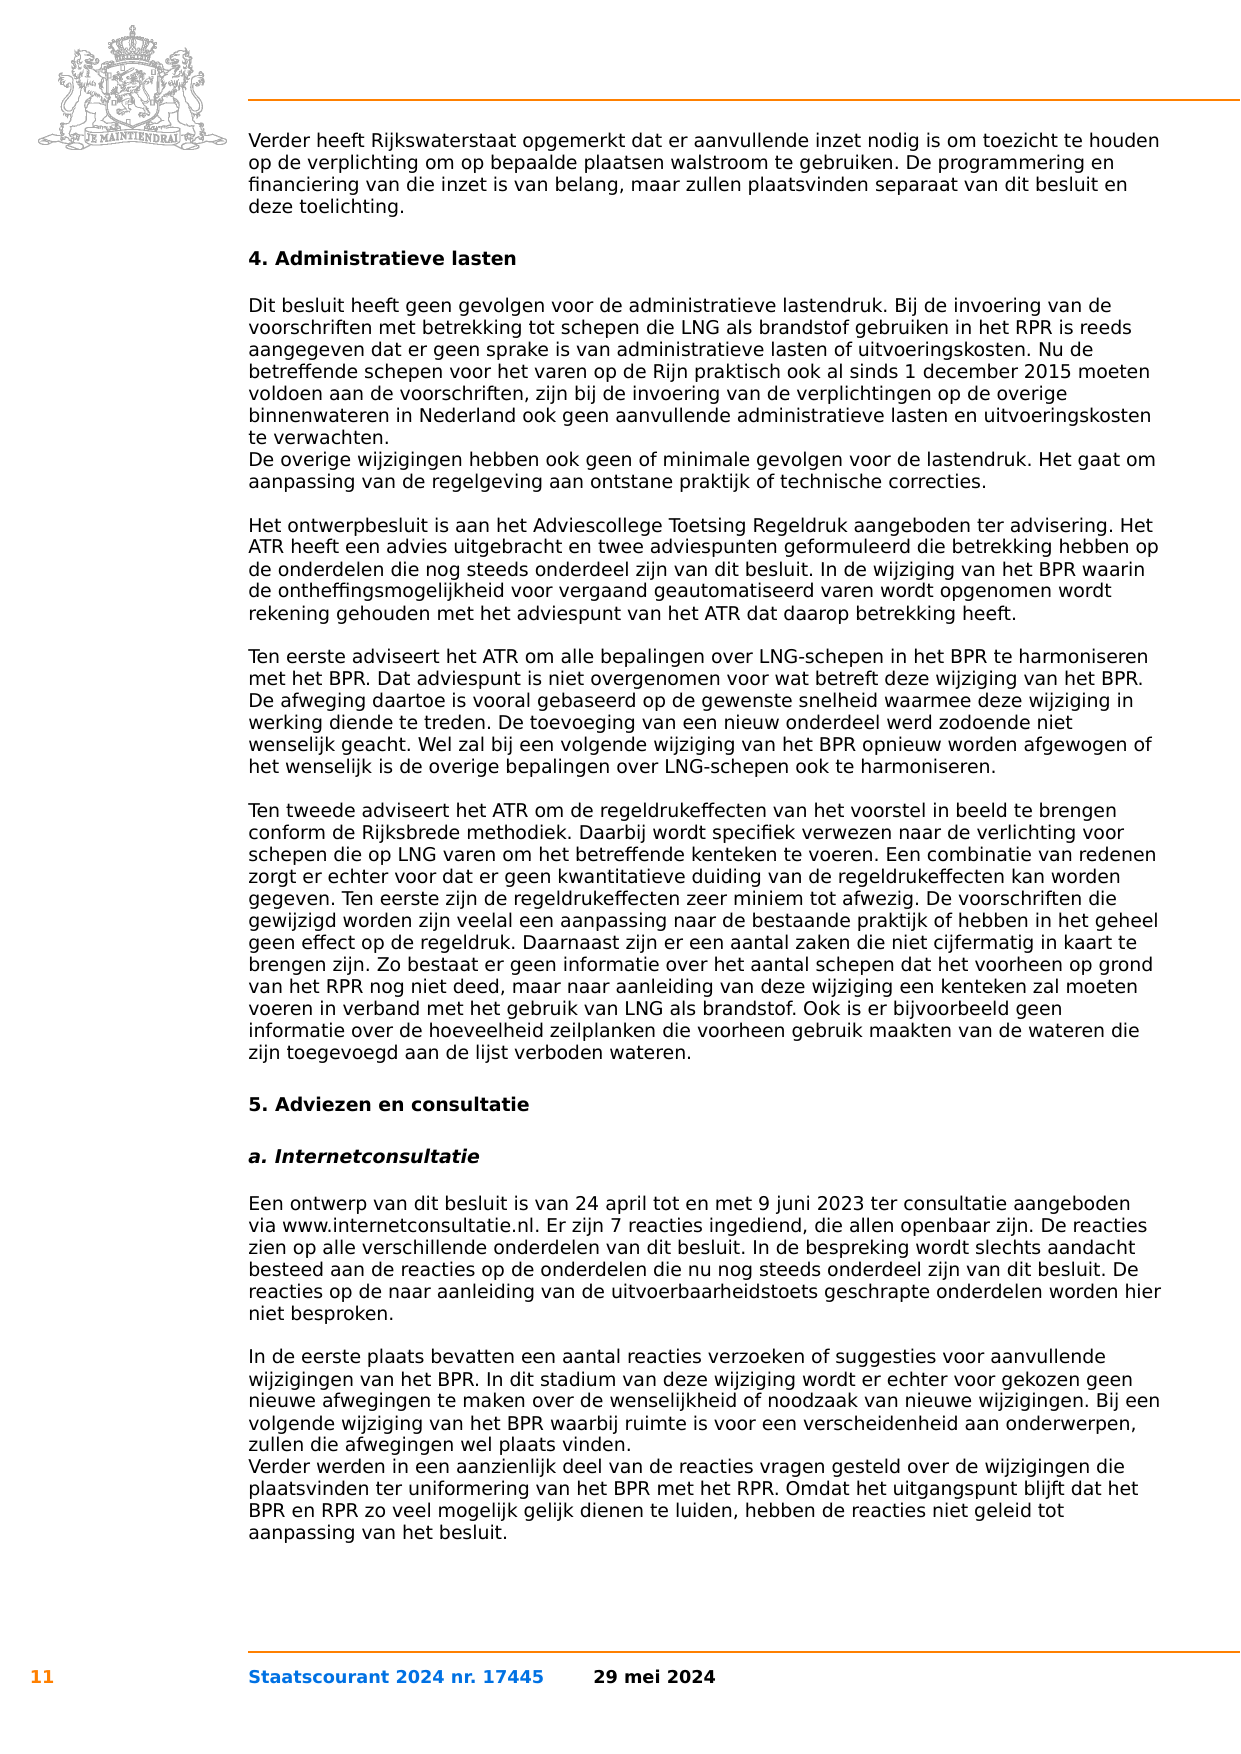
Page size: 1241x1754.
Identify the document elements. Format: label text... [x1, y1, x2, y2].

subtitle 4. Administratieve lasten [248, 248, 1163, 270]
text Dit besluit heeft geen gevolgen voor de administratieve lastendruk. Bij de invoering van de voorschriften met betrekking tot schepen die LNG als brandstof gebruiken in het RPR is reeds aangegeven dat er geen sprake is van administratieve lasten of uitvoeringskosten. Nu de betreffende schepen voor het varen op de Rijn praktisch ook al sinds 1 december 2015 moeten voldoen aan de voorschriften, zijn bij de invoering van de verplichtingen op de overige binnenwateren in Nederland ook geen aanvullende administratieve lasten en uitvoeringskosten te verwachten. [248, 295, 1163, 449]
subtitle 5. Adviezen en consultatie [248, 1094, 1163, 1116]
text Een ontwerp van dit besluit is van 24 april tot en met 9 juni 2023 ter consultatie aangeboden via www.internetconsultatie.nl. Er zijn 7 reacties ingediend, die allen openbaar zijn. De reacties zien op alle verschillende onderdelen van dit besluit. In de bespreking wordt slechts aandacht besteed aan de reacties op de onderdelen die nu nog steeds onderdeel zijn van dit besluit. De reacties op de naar aanleiding van de uitvoerbaarheidstoets geschrapte onderdelen worden hier niet besproken. [248, 1193, 1163, 1324]
text Ten tweede adviseert het ATR om de regeldrukeffecten van het voorstel in beeld te brengen conform de Rijksbrede methodiek. Daarbij wordt specifiek verwezen naar de verlichting voor schepen die op LNG varen om het betreffende kenteken te voeren. Een combinatie van redenen zorgt er echter voor dat er geen kwantitatieve duiding van de regeldrukeffecten kan worden gegeven. Ten eerste zijn de regeldrukeffecten zeer miniem tot afwezig. De voorschriften die gewijzigd worden zijn veelal een aanpassing naar de bestaande praktijk of hebben in het geheel geen effect op de regeldruk. Daarnaast zijn er een aantal zaken die niet cijfermatig in kaart te brengen zijn. Zo bestaat er geen informatie over het aantal schepen dat het voorheen op grond van het RPR nog niet deed, maar naar aanleiding van deze wijziging een kenteken zal moeten voeren in verband met het gebruik van LNG als brandstof. Ook is er bijvoorbeeld geen informatie over de hoeveelheid zeilplanken die voorheen gebruik maakten van de wateren die zijn toegevoegd aan de lijst verboden wateren. [248, 800, 1163, 1064]
text Verder heeft Rijkswaterstaat opgemerkt dat er aanvullende inzet nodig is om toezicht te houden op de verplichting om op bepaalde plaatsen walstroom te gebruiken. De programmering en financiering van die inzet is van belang, maar zullen plaatsvinden separaat van dit besluit en deze toelichting. [248, 130, 1163, 218]
text In de eerste plaats bevatten een aantal reacties verzoeken of suggesties voor aanvullende wijzigingen van het BPR. In dit stadium van deze wijziging wordt er echter voor gekozen geen nieuwe afwegingen te maken over de wenselijkheid of noodzaak van nieuwe wijzigingen. Bij een volgende wijziging van het BPR waarbij ruimte is voor een verscheidenheid aan onderwerpen, zullen die afwegingen wel plaats vinden. [248, 1346, 1163, 1456]
text Verder werden in een aanzienlijk deel van de reacties vragen gesteld over de wijzigingen die plaatsvinden ter uniformering van het BPR met het RPR. Omdat het uitgangspunt blijft dat het BPR en RPR zo veel mogelijk gelijk dienen te luiden, hebben de reacties niet geleid tot aanpassing van het besluit. [248, 1456, 1163, 1544]
text De overige wijzigingen hebben ook geen of minimale gevolgen voor de lastendruk. Het gaat om aanpassing van de regelgeving aan ontstane praktijk of technische correcties. [248, 449, 1163, 493]
text Ten eerste adviseert het ATR om alle bepalingen over LNG-schepen in het BPR te harmoniseren met het BPR. Dat adviespunt is niet overgenomen voor wat betreft deze wijziging van het BPR. De afweging daartoe is vooral gebaseerd op de gewenste snelheid waarmee deze wijziging in werking diende te treden. De toevoeging van een nieuw onderdeel werd zodoende niet wenselijk geacht. Wel zal bij een volgende wijziging van het BPR opnieuw worden afgewogen of het wenselijk is de overige bepalingen over LNG-schepen ook te harmoniseren. [248, 646, 1163, 778]
text Het ontwerpbesluit is aan het Adviescollege Toetsing Regeldruk aangeboden ter advisering. Het ATR heeft een advies uitgebracht en twee adviespunten geformuleerd die betrekking hebben op de onderdelen die nog steeds onderdeel zijn van dit besluit. In de wijziging van het BPR waarin de ontheffingsmogelijkheid voor vergaand geautomatiseerd varen wordt opgenomen wordt rekening gehouden met het adviespunt van het ATR dat daarop betrekking heeft. [248, 514, 1163, 624]
picture [38, 25, 227, 150]
subtitle a. Internetconsultatie [248, 1146, 1163, 1168]
